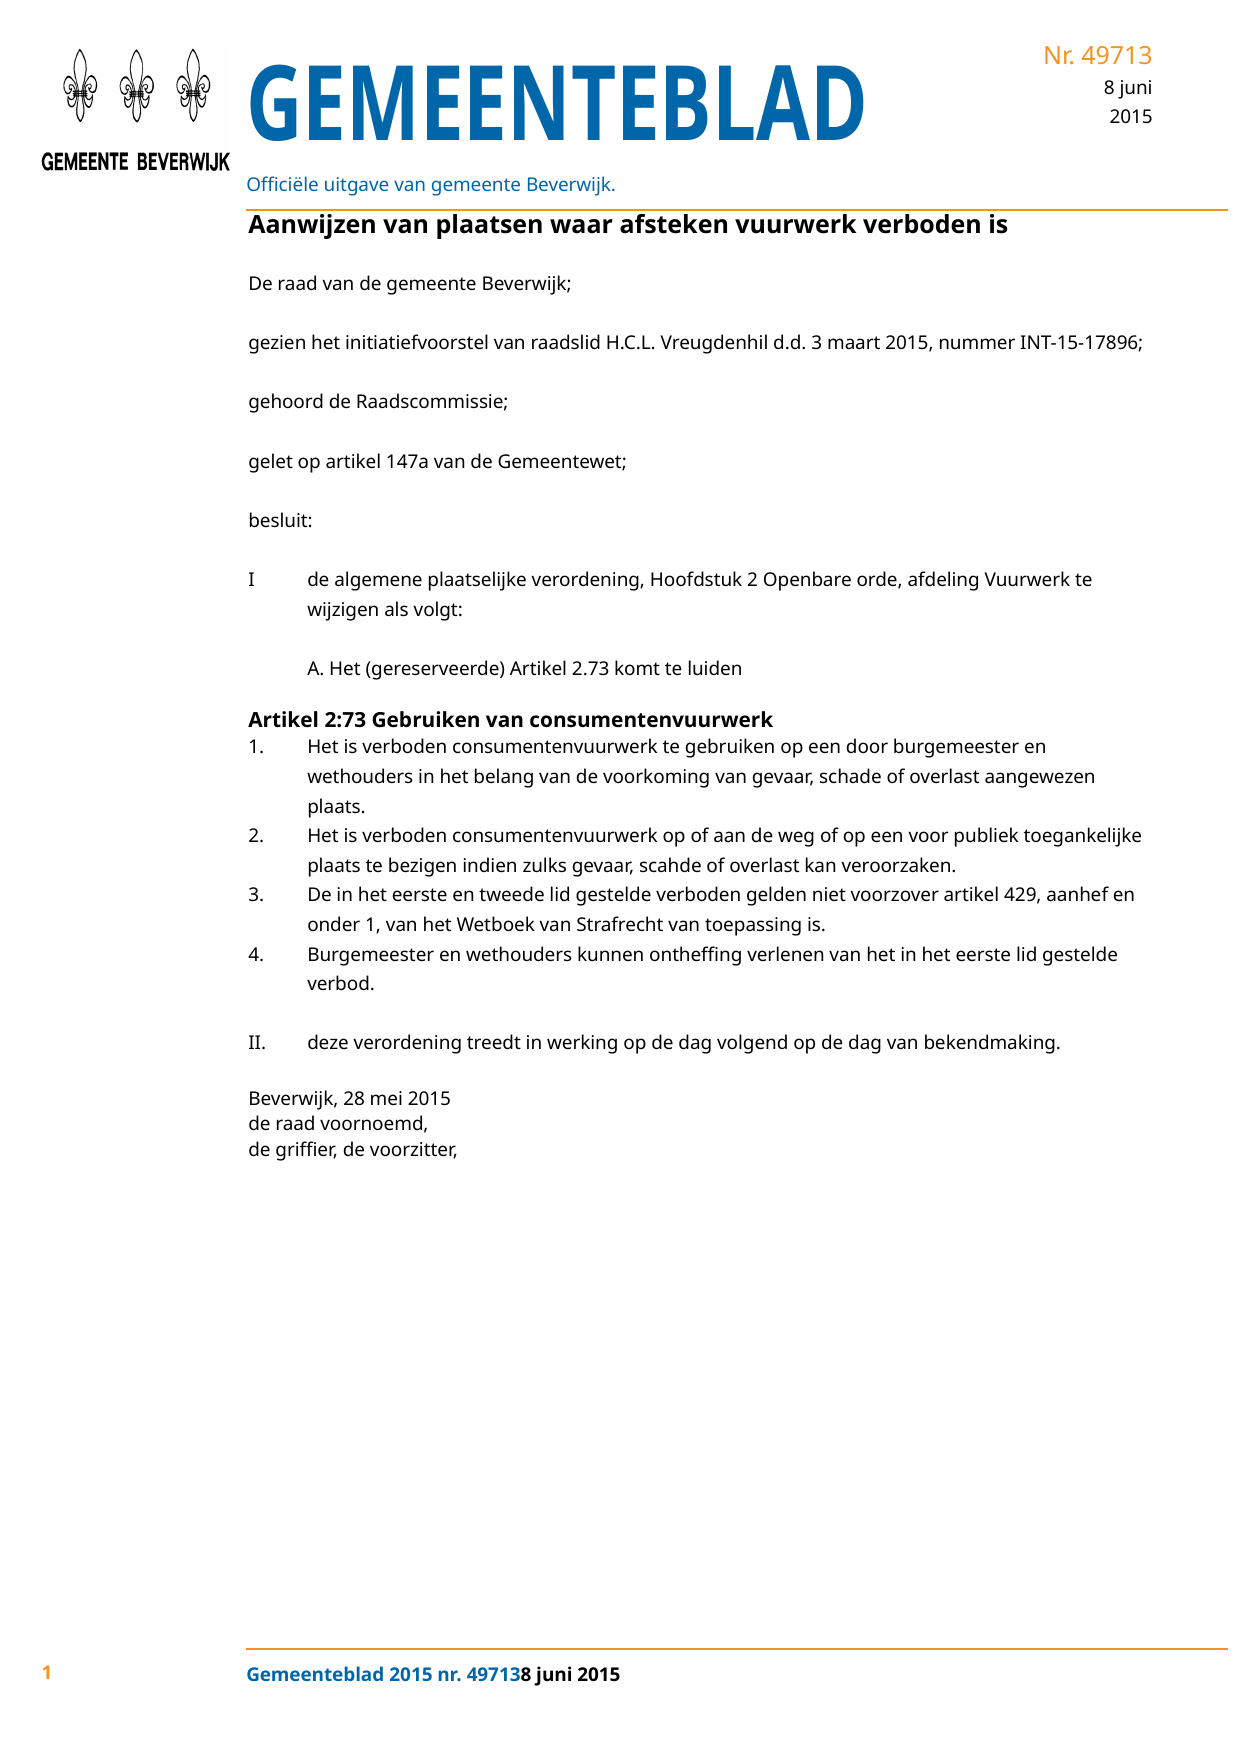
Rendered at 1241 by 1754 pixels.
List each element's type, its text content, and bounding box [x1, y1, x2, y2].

text gezien het initiatiefvoorstel van raadslid H.C.L. Vreugdenhil d.d. 3 maart 2015, nummer INT-15-17896; [248, 329, 1152, 355]
text De raad van de gemeente Beverwijk; [248, 270, 1152, 296]
picture [41, 47, 231, 172]
list deze verordening treedt in werking op de dag volgend op de dag van bekendmaking. [248, 1029, 1152, 1055]
list De in het eerste en tweede lid gestelde verboden gelden niet voorzover artikel 429, aanhef en onder 1, van het Wetboek van Strafrecht van toepassing is. [248, 882, 1152, 937]
list de algemene plaatselijke verordening, Hoofdstuk 2 Openbare orde, afdeling Vuurwerk te wijzigen als volgt: [248, 566, 1152, 621]
text Artikel 2:73 Gebruiken van consumentenvuurwerk [248, 705, 1152, 734]
text besluit: [248, 507, 1152, 533]
list Burgemeester en wethouders kunnen ontheffing verlenen van het in het eerste lid gestelde verbod. [248, 941, 1152, 996]
text Beverwijk, 28 mei 2015 [248, 1085, 1152, 1111]
text gehoord de Raadscommissie; [248, 389, 1152, 414]
text de raad voornoemd, [248, 1111, 1152, 1136]
text de griffier, de voorzitter, [248, 1136, 1152, 1162]
list Het is verboden consumentenvuurwerk op of aan de weg of op een voor publiek toegankelijke plaats te bezigen indien zulks gevaar, scahde of overlast kan veroorzaken. [248, 822, 1152, 878]
list A. Het (gereserveerde) Artikel 2.73 komt te luiden [248, 655, 1152, 681]
text Aanwijzen van plaatsen waar afsteken vuurwerk verboden is [248, 211, 1152, 241]
list Het is verboden consumentenvuurwerk te gebruiken op een door burgemeester en wethouders in het belang van de voorkoming van gevaar, schade of overlast aangewezen plaats. [248, 734, 1152, 819]
text gelet op artikel 147a van de Gemeentewet; [248, 448, 1152, 473]
